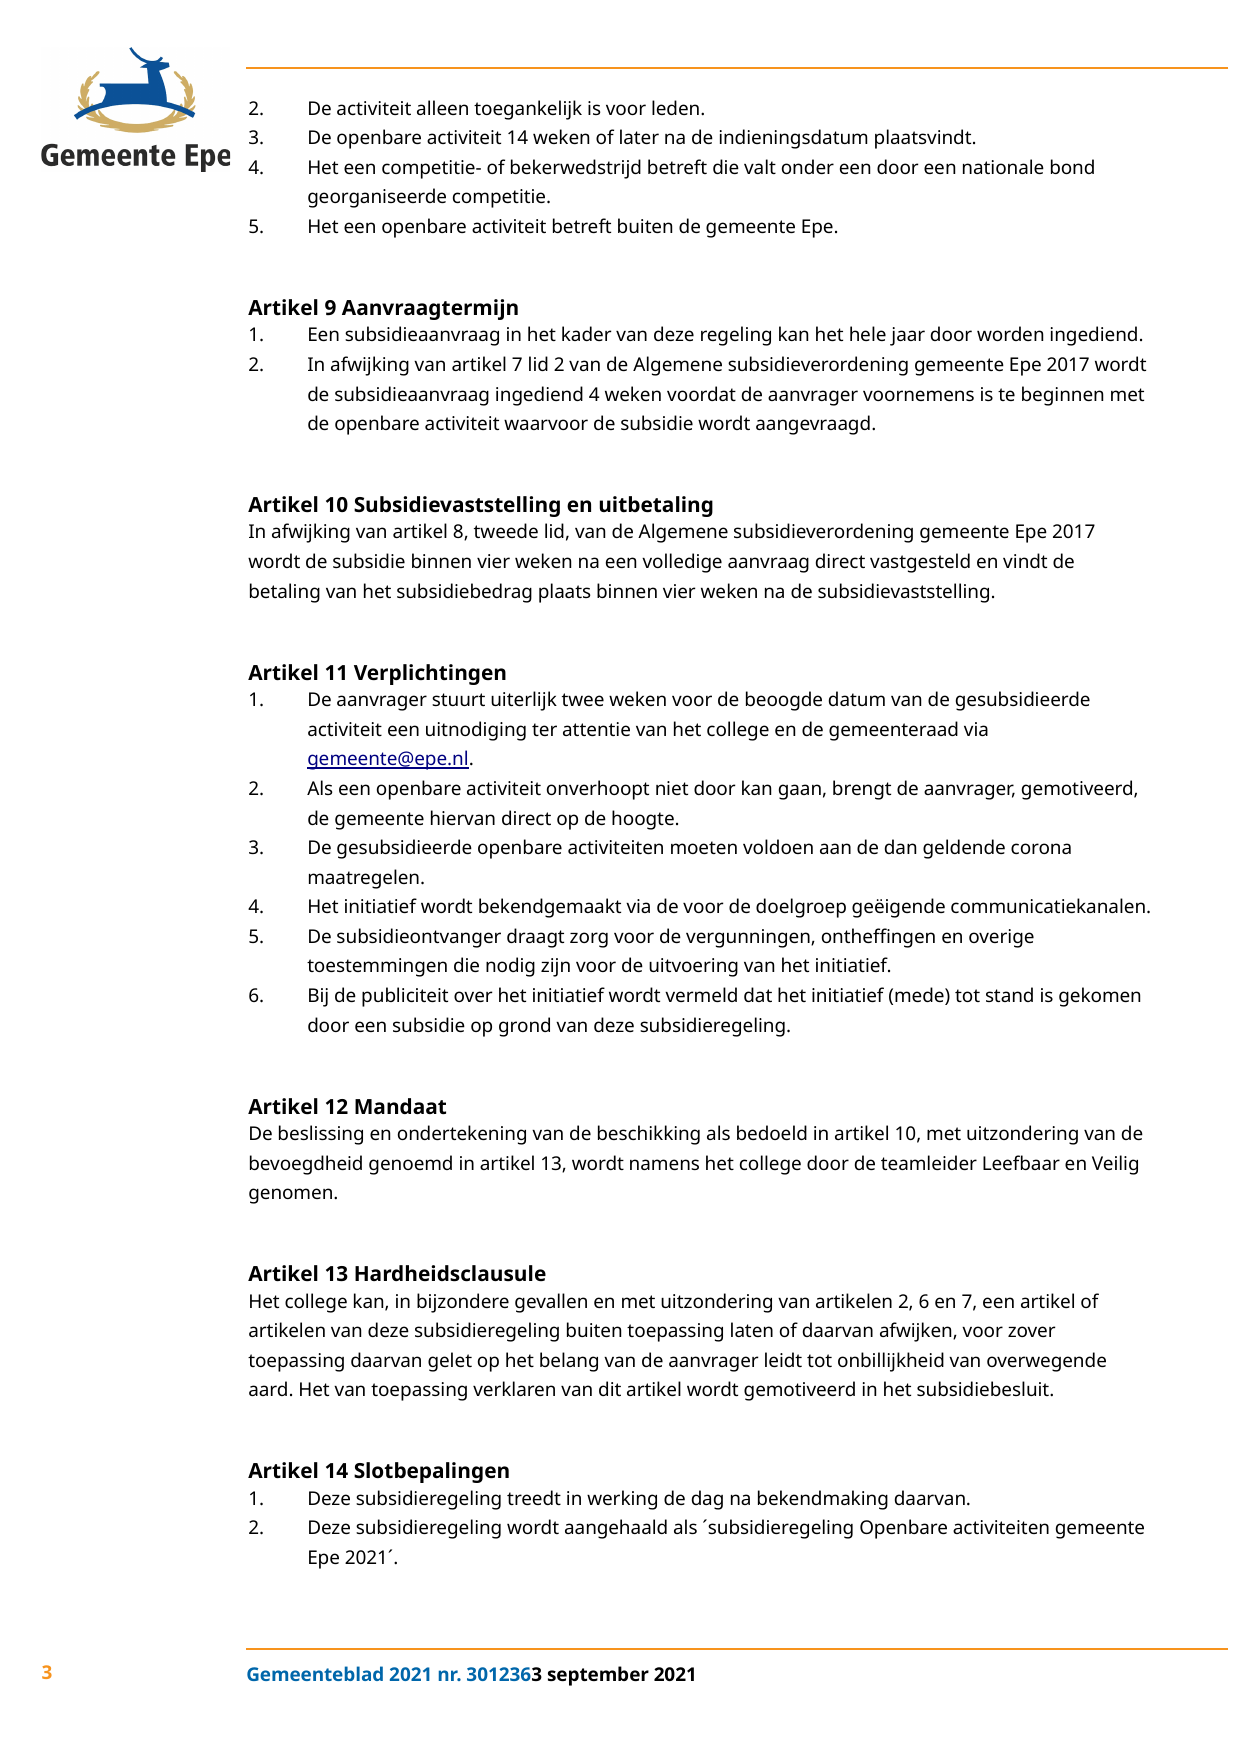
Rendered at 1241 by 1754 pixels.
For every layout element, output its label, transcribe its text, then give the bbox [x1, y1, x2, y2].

list Het initiatief wordt bekendgemaakt via de voor de doelgroep geëigende communicatiekanalen. [248, 893, 1152, 919]
text Artikel 11 Verplichtingen [248, 658, 1152, 686]
list De gesubsidieerde openbare activiteiten moeten voldoen aan de dan geldende corona maatregelen. [248, 834, 1152, 889]
list De aanvrager stuurt uiterlijk twee weken voor de beoogde datum van de gesubsidieerde activiteit een uitnodiging ter attentie van het college en de gemeenteraad via gemeente@epe.nl. [248, 686, 1152, 771]
list Het een openbare activiteit betreft buiten de gemeente Epe. [248, 213, 1152, 239]
text Artikel 9 Aanvraagtermijn [248, 293, 1152, 322]
list Bij de publiciteit over het initiatief wordt vermeld dat het initiatief (mede) tot stand is gekomen door een subsidie op grond van deze subsidieregeling. [248, 982, 1152, 1037]
list Deze subsidieregeling treedt in werking de dag na bekendmaking daarvan. [248, 1485, 1152, 1511]
text Het college kan, in bijzondere gevallen en met uitzondering van artikelen 2, 6 en 7, een artikel of artikelen van deze subsidieregeling buiten toepassing laten of daarvan afwijken, voor zover toepassing daarvan gelet op het belang van de aanvrager leidt tot onbillijkheid van overwegende aard. Het van toepassing verklaren van dit artikel wordt gemotiveerd in het subsidiebesluit. [248, 1288, 1152, 1402]
list In afwijking van artikel 7 lid 2 van de Algemene subsidieverordening gemeente Epe 2017 wordt de subsidieaanvraag ingediend 4 weken voordat de aanvrager voornemens is te beginnen met de openbare activiteit waarvoor de subsidie wordt aangevraagd. [248, 351, 1152, 436]
list De subsidieontvanger draagt zorg voor de vergunningen, ontheffingen en overige toestemmingen die nodig zijn voor de uitvoering van het initiatief. [248, 923, 1152, 978]
text Artikel 13 Hardheidsclausule [248, 1259, 1152, 1288]
list Als een openbare activiteit onverhoopt niet door kan gaan, brengt de aanvrager, gemotiveerd, de gemeente hiervan direct op de hoogte. [248, 775, 1152, 830]
picture [41, 47, 231, 172]
text Artikel 14 Slotbepalingen [248, 1457, 1152, 1485]
text De beslissing en ondertekening van de beschikking als bedoeld in artikel 10, met uitzondering van de bevoegdheid genoemd in artikel 13, wordt namens het college door de teamleider Leefbaar en Veilig genomen. [248, 1120, 1152, 1205]
list Een subsidieaanvraag in het kader van deze regeling kan het hele jaar door worden ingediend. [248, 322, 1152, 347]
text Artikel 12 Mandaat [248, 1092, 1152, 1120]
text In afwijking van artikel 8, tweede lid, van de Algemene subsidieverordening gemeente Epe 2017 wordt de subsidie binnen vier weken na een volledige aanvraag direct vastgesteld en vindt de betaling van het subsidiebedrag plaats binnen vier weken na de subsidievaststelling. [248, 519, 1152, 604]
text Artikel 10 Subsidievaststelling en uitbetaling [248, 490, 1152, 519]
list Het een competitie- of bekerwedstrijd betreft die valt onder een door een nationale bond georganiseerde competitie. [248, 154, 1152, 209]
list De openbare activiteit 14 weken of later na de indieningsdatum plaatsvindt. [248, 124, 1152, 150]
list Deze subsidieregeling wordt aangehaald als ´subsidieregeling Openbare activiteiten gemeente Epe 2021´. [248, 1514, 1152, 1570]
list De activiteit alleen toegankelijk is voor leden. [248, 95, 1152, 121]
